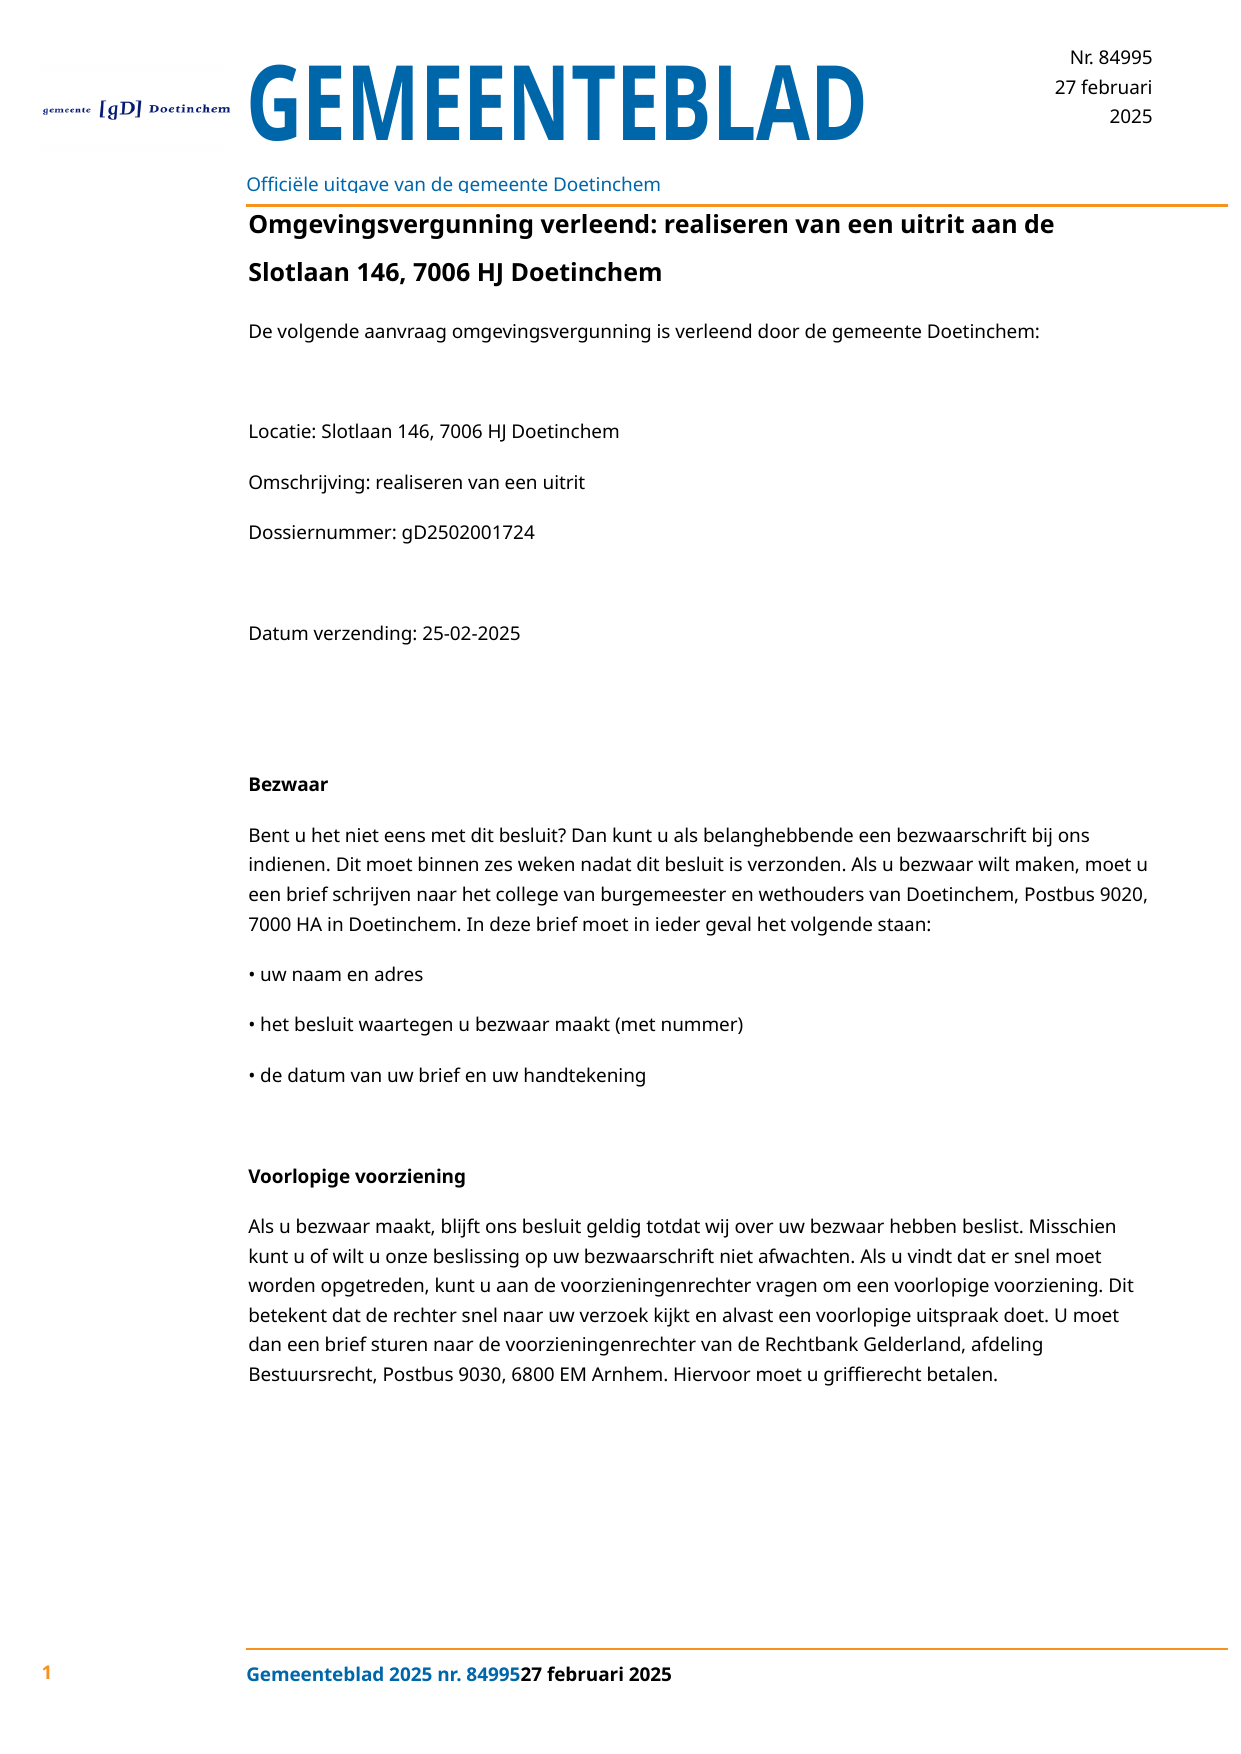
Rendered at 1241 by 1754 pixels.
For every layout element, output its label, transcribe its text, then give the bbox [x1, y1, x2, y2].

text Omschrijving: realiseren van een uitrit [248, 469, 1152, 495]
text Bezwaar [248, 772, 1152, 797]
picture [41, 47, 231, 172]
text Voorlopige voorziening [248, 1163, 1152, 1189]
text Omgevingsvergunning verleend: realiseren van een uitrit aan de Slotlaan 146, 7006 HJ Doetinchem [248, 207, 1152, 288]
text Dossiernummer: gD2502001724 [248, 519, 1152, 545]
text De volgende aanvraag omgevingsvergunning is verleend door de gemeente Doetinchem: [248, 318, 1152, 344]
text Locatie: Slotlaan 146, 7006 HJ Doetinchem [248, 419, 1152, 444]
text Bent u het niet eens met dit besluit? Dan kunt u als belanghebbende een bezwaarschrift bij ons indienen. Dit moet binnen zes weken nadat dit besluit is verzonden. Als u bezwaar wilt maken, moet u een brief schrijven naar het college van burgemeester en wethouders van Doetinchem, Postbus 9020, 7000 HA in Doetinchem. In deze brief moet in ieder geval het volgende staan: [248, 822, 1152, 937]
text Als u bezwaar maakt, blijft ons besluit geldig totdat wij over uw bezwaar hebben beslist. Misschien kunt u of wilt u onze beslissing op uw bezwaarschrift niet afwachten. Als u vindt dat er snel moet worden opgetreden, kunt u aan de voorzieningenrechter vragen om een voorlopige voorziening. Dit betekent dat de rechter snel naar uw verzoek kijkt en alvast een voorlopige uitspraak doet. U moet dan een brief sturen naar de voorzieningenrechter van de Rechtbank Gelderland, afdeling Bestuursrecht, Postbus 9030, 6800 EM Arnhem. Hiervoor moet u griffierecht betalen. [248, 1213, 1152, 1387]
text • de datum van uw brief en uw handtekening [248, 1062, 1152, 1088]
text • uw naam en adres [248, 961, 1152, 987]
text Datum verzending: 25-02-2025 [248, 620, 1152, 646]
text • het besluit waartegen u bezwaar maakt (met nummer) [248, 1012, 1152, 1037]
